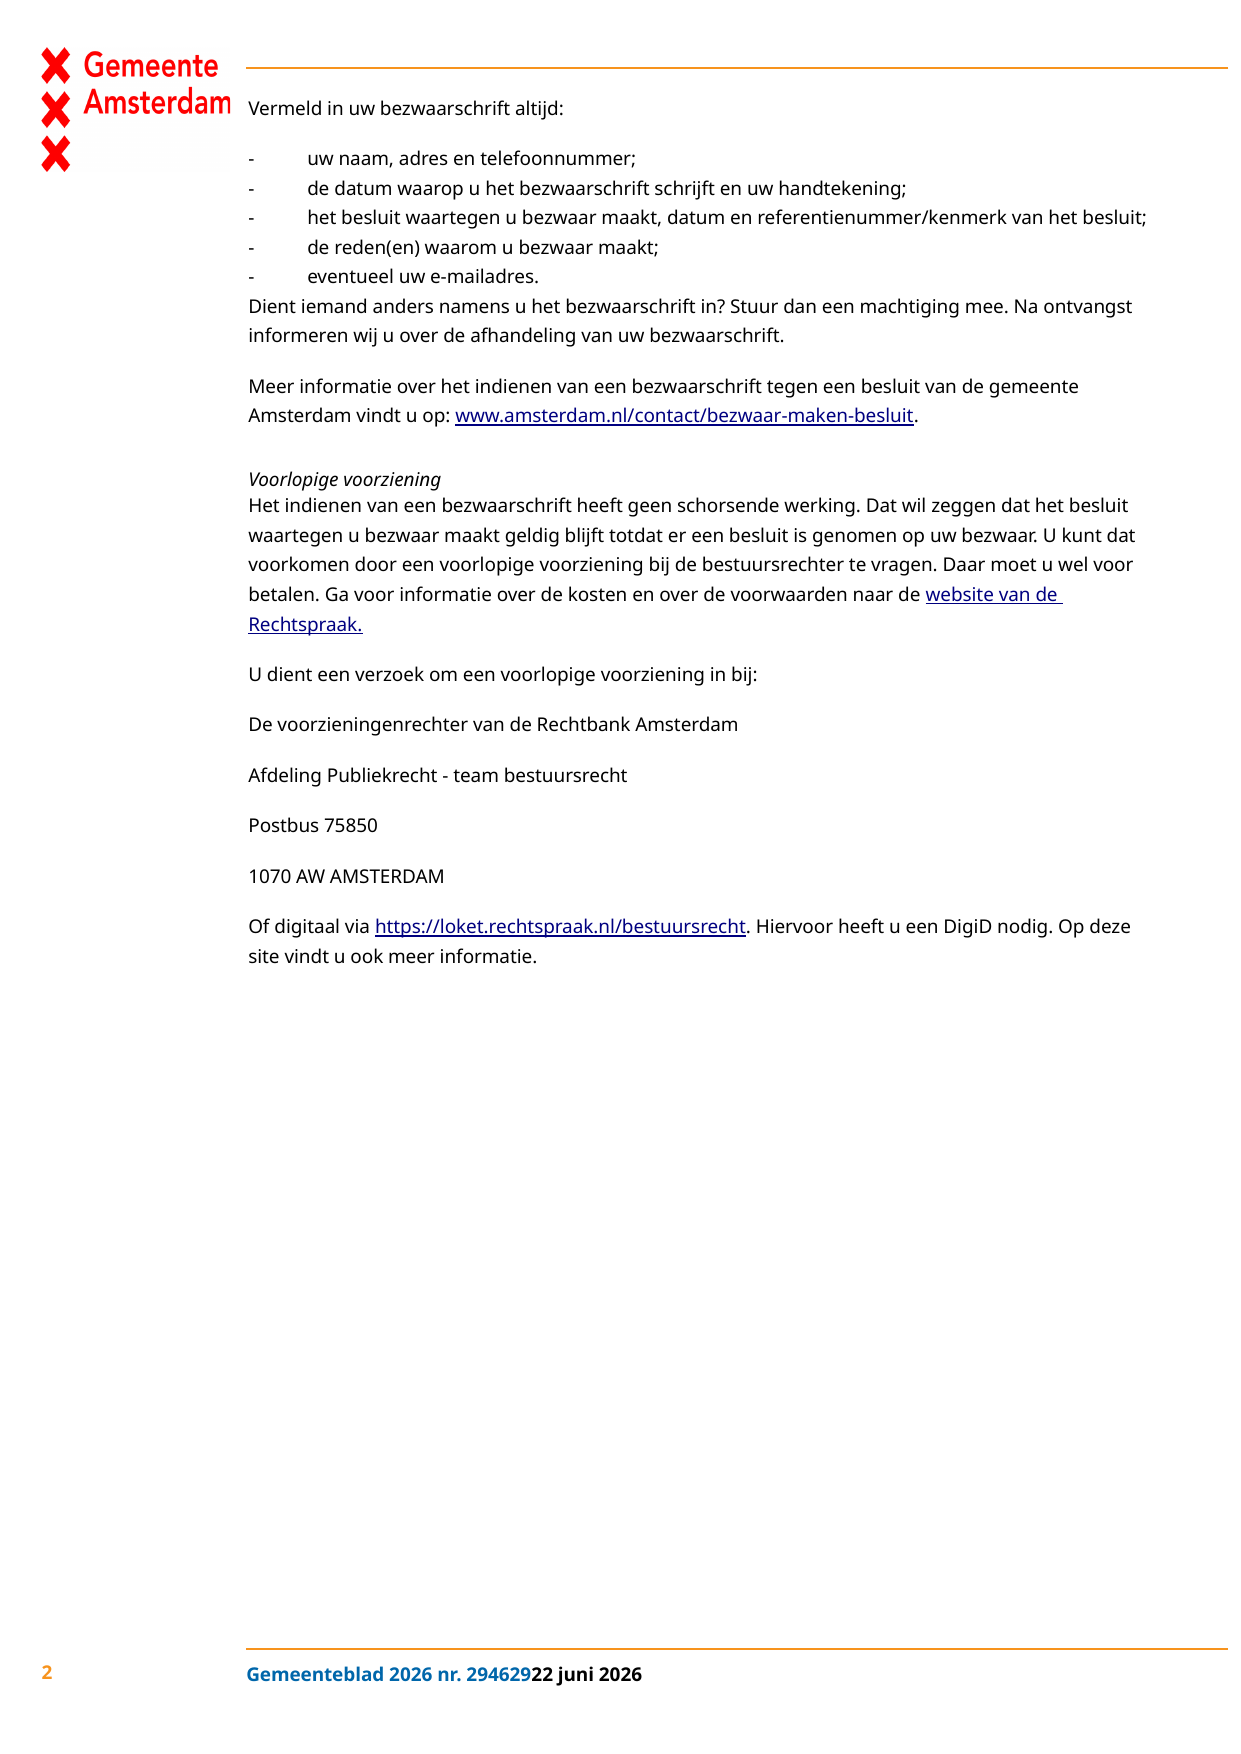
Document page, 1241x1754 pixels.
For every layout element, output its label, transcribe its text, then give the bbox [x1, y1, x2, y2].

text 1070 AW AMSTERDAM [248, 863, 1152, 888]
picture [41, 47, 231, 172]
text Vermeld in uw bezwaarschrift altijd: [248, 95, 1152, 121]
text Postbus 75850 [248, 812, 1152, 838]
list eventueel uw e-mailadres. [248, 263, 1152, 289]
text Het indienen van een bezwaarschrift heeft geen schorsende werking. Dat wil zeggen dat het besluit waartegen u bezwaar maakt geldig blijft totdat er een besluit is genomen op uw bezwaar. U kunt dat voorkomen door een voorlopige voorziening bij de bestuursrechter te vragen. Daar moet u wel voor betalen. Ga voor informatie over de kosten en over de voorwaarden naar de website van de Rechtspraak. [248, 492, 1152, 636]
list de datum waarop u het bezwaarschrift schrijft en uw handtekening; [248, 175, 1152, 201]
text Voorlopige voorziening [248, 467, 1152, 492]
text U dient een verzoek om een voorlopige voorziening in bij: [248, 661, 1152, 687]
list de reden(en) waarom u bezwaar maakt; [248, 234, 1152, 260]
list het besluit waartegen u bezwaar maakt, datum en referentienummer/kenmerk van het besluit; [248, 204, 1152, 230]
list uw naam, adres en telefoonnummer; [248, 145, 1152, 171]
text Of digitaal via https://loket.rechtspraak.nl/bestuursrecht. Hiervoor heeft u een DigiD nodig. Op deze site vindt u ook meer informatie. [248, 913, 1152, 968]
text Dient iemand anders namens u het bezwaarschrift in? Stuur dan een machtiging mee. Na ontvangst informeren wij u over de afhandeling van uw bezwaarschrift. [248, 293, 1152, 348]
text De voorzieningenrechter van de Rechtbank Amsterdam [248, 712, 1152, 737]
text Meer informatie over het indienen van een bezwaarschrift tegen een besluit van de gemeente Amsterdam vindt u op: www.amsterdam.nl/contact/bezwaar-maken-besluit. [248, 373, 1152, 428]
text Afdeling Publiekrecht - team bestuursrecht [248, 762, 1152, 788]
